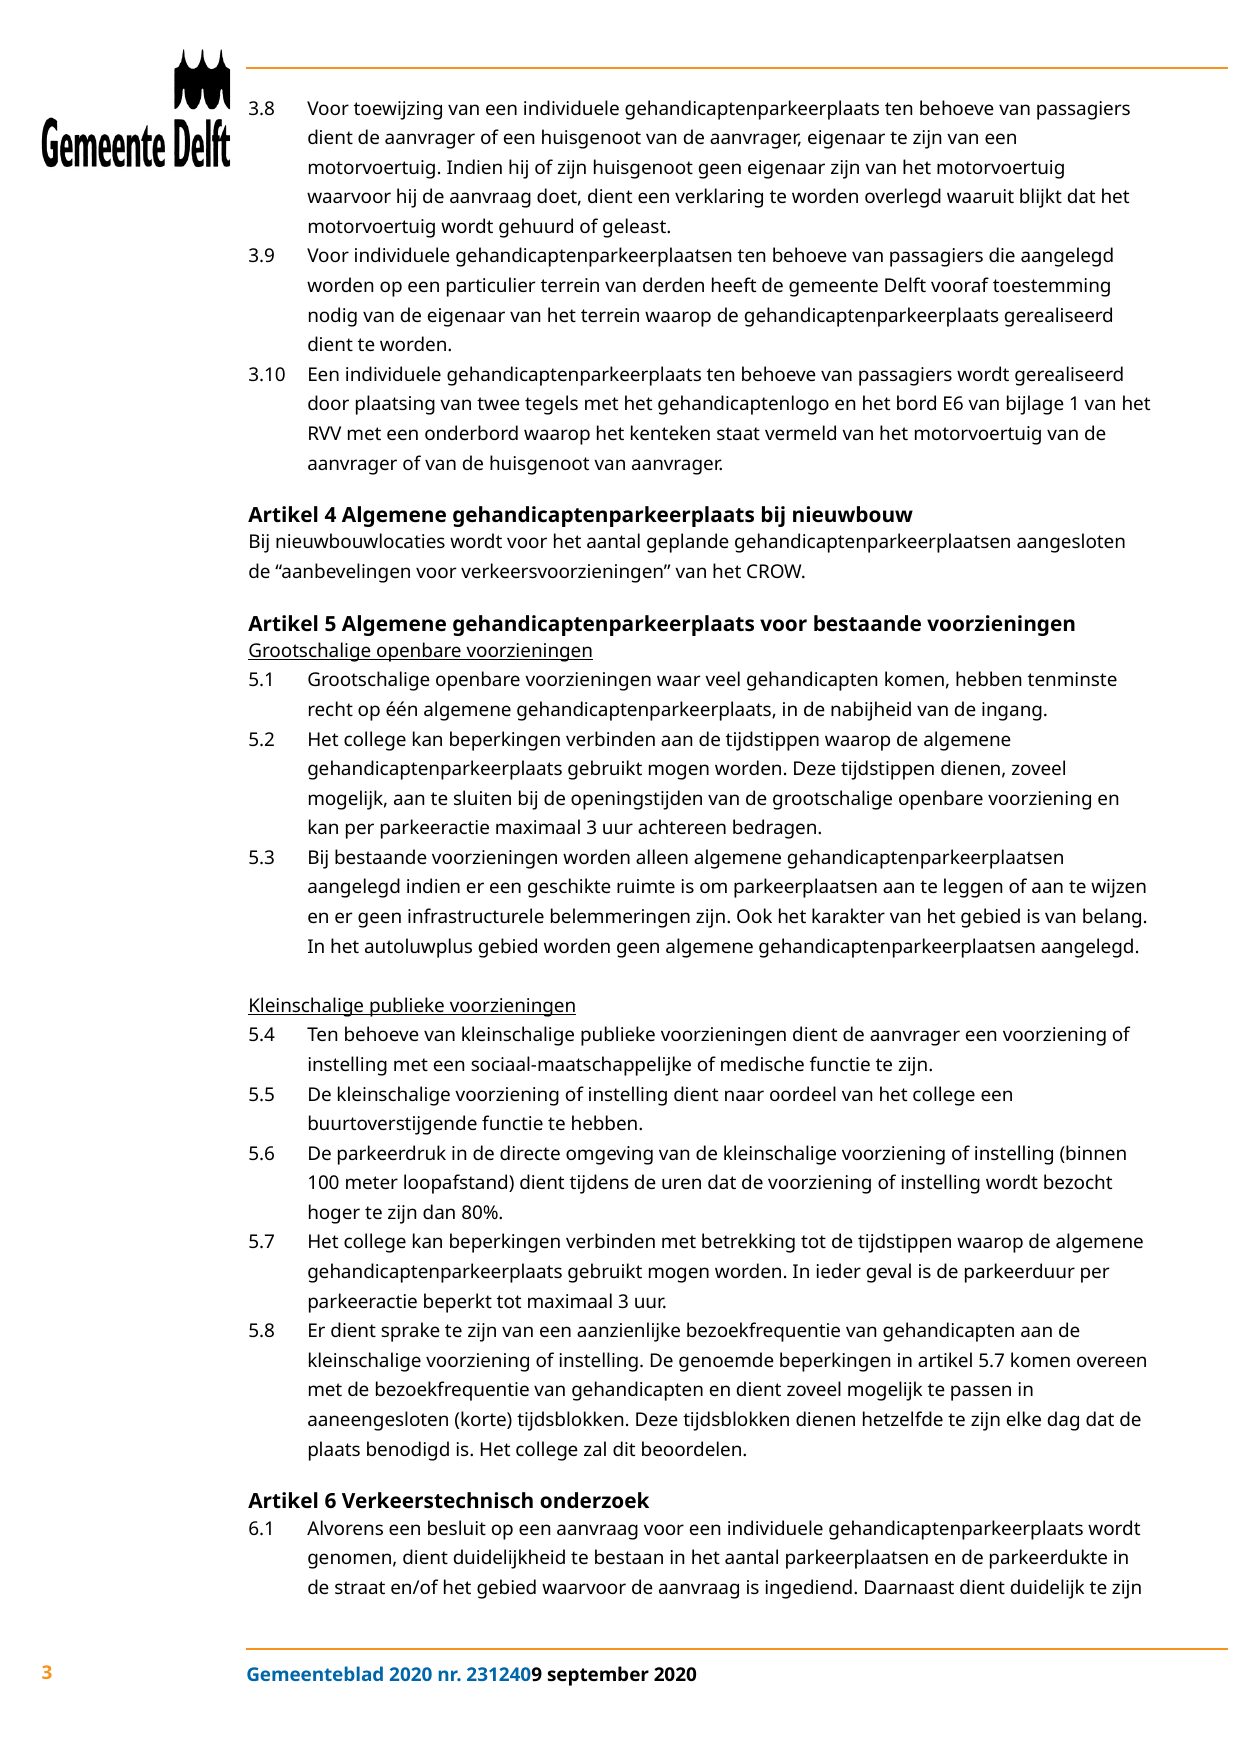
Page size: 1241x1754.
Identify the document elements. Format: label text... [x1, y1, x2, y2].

text Bij nieuwbouwlocaties wordt voor het aantal geplande gehandicaptenparkeerplaatsen aangesloten de “aanbevelingen voor verkeersvoorzieningen” van het CROW. [248, 529, 1152, 584]
list Bij bestaande voorzieningen worden alleen algemene gehandicaptenparkeerplaatsen aangelegd indien er een geschikte ruimte is om parkeerplaatsen aan te leggen of aan te wijzen en er geen infrastructurele belemmeringen zijn. Ook het karakter van het gebied is van belang. In het autoluwplus gebied worden geen algemene gehandicaptenparkeerplaatsen aangelegd. [248, 844, 1152, 959]
list Het college kan beperkingen verbinden met betrekking tot de tijdstippen waarop de algemene gehandicaptenparkeerplaats gebruikt mogen worden. In ieder geval is de parkeerduur per parkeeractie beperkt tot maximaal 3 uur. [248, 1229, 1152, 1314]
text Grootschalige openbare voorzieningen [248, 637, 1152, 663]
list Alvorens een besluit op een aanvraag voor een individuele gehandicaptenparkeerplaats wordt genomen, dient duidelijkheid te bestaan in het aantal parkeerplaatsen en de parkeerdukte in de straat en/of het gebied waarvoor de aanvraag is ingediend. Daarnaast dient duidelijk te zijn [248, 1515, 1152, 1599]
list Er dient sprake te zijn van een aanzienlijke bezoekfrequentie van gehandicapten aan de kleinschalige voorziening of instelling. De genoemde beperkingen in artikel 5.7 komen overeen met de bezoekfrequentie van gehandicapten en dient zoveel mogelijk te passen in aaneengesloten (korte) tijdsblokken. Deze tijdsblokken dienen hetzelfde te zijn elke dag dat de plaats benodigd is. Het college zal dit beoordelen. [248, 1317, 1152, 1462]
list De parkeerdruk in de directe omgeving van de kleinschalige voorziening of instelling (binnen 100 meter loopafstand) dient tijdens de uren dat de voorziening of instelling wordt bezocht hoger te zijn dan 80%. [248, 1140, 1152, 1225]
list Het college kan beperkingen verbinden aan de tijdstippen waarop de algemene gehandicaptenparkeerplaats gebruikt mogen worden. Deze tijdstippen dienen, zoveel mogelijk, aan te sluiten bij de openingstijden van de grootschalige openbare voorziening en kan per parkeeractie maximaal 3 uur achtereen bedragen. [248, 726, 1152, 840]
list Voor toewijzing van een individuele gehandicaptenparkeerplaats ten behoeve van passagiers dient de aanvrager of een huisgenoot van de aanvrager, eigenaar te zijn van een motorvoertuig. Indien hij of zijn huisgenoot geen eigenaar zijn van het motorvoertuig waarvoor hij de aanvraag doet, dient een verklaring te worden overlegd waaruit blijkt dat het motorvoertuig wordt gehuurd of geleast. [248, 95, 1152, 239]
text Artikel 6 Verkeerstechnisch onderzoek [248, 1486, 1152, 1515]
list Grootschalige openbare voorzieningen waar veel gehandicapten komen, hebben tenminste recht op één algemene gehandicaptenparkeerplaats, in de nabijheid van de ingang. [248, 667, 1152, 722]
list Voor individuele gehandicaptenparkeerplaatsen ten behoeve van passagiers die aangelegd worden op een particulier terrein van derden heeft de gemeente Delft vooraf toestemming nodig van de eigenaar van het terrein waarop de gehandicaptenparkeerplaats gerealiseerd dient te worden. [248, 243, 1152, 357]
list De kleinschalige voorziening of instelling dient naar oordeel van het college een buurtoverstijgende functie te hebben. [248, 1081, 1152, 1136]
text Kleinschalige publieke voorzieningen [248, 992, 1152, 1018]
list Ten behoeve van kleinschalige publieke voorzieningen dient de aanvrager een voorziening of instelling met een sociaal-maatschappelijke of medische functie te zijn. [248, 1022, 1152, 1077]
picture [41, 47, 231, 172]
text Artikel 4 Algemene gehandicaptenparkeerplaats bij nieuwbouw [248, 500, 1152, 529]
text Artikel 5 Algemene gehandicaptenparkeerplaats voor bestaande voorzieningen [248, 609, 1152, 637]
list Een individuele gehandicaptenparkeerplaats ten behoeve van passagiers wordt gerealiseerd door plaatsing van twee tegels met het gehandicaptenlogo en het bord E6 van bijlage 1 van het RVV met een onderbord waarop het kenteken staat vermeld van het motorvoertuig van de aanvrager of van de huisgenoot van aanvrager. [248, 361, 1152, 476]
